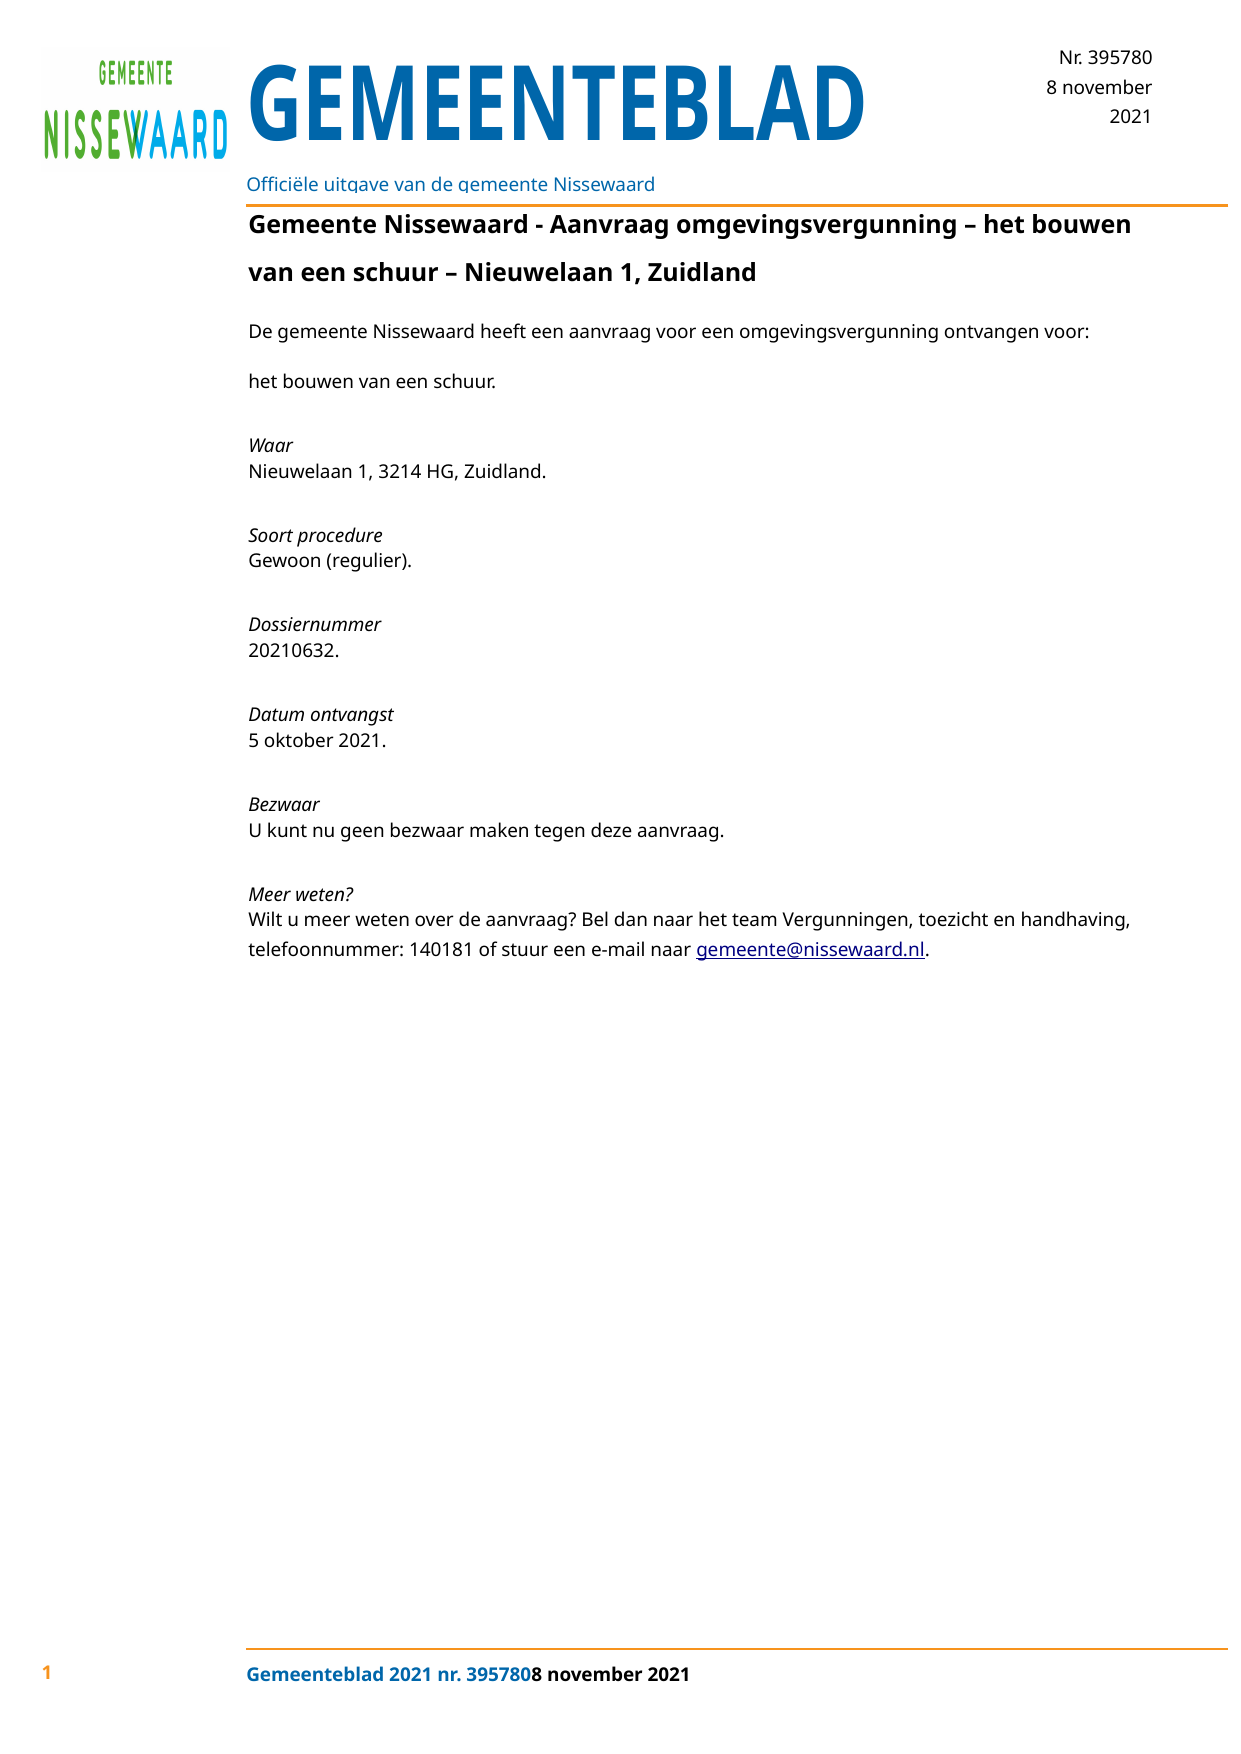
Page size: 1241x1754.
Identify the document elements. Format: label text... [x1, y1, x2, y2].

text U kunt nu geen bezwaar maken tegen deze aanvraag. [248, 817, 1152, 842]
text Dossiernummer [248, 612, 1152, 637]
text Nieuwelaan 1, 3214 HG, Zuidland. [248, 458, 1152, 484]
text Soort procedure [248, 522, 1152, 548]
text De gemeente Nissewaard heeft een aanvraag voor een omgevingsvergunning ontvangen voor: [248, 318, 1152, 344]
text Waar [248, 432, 1152, 458]
picture [41, 47, 231, 172]
text Meer weten? [248, 881, 1152, 906]
text 20210632. [248, 637, 1152, 663]
text het bouwen van een schuur. [248, 368, 1152, 394]
text Wilt u meer weten over de aanvraag? Bel dan naar het team Vergunningen, toezicht en handhaving, telefoonnummer: 140181 of stuur een e-mail naar gemeente@nissewaard.nl. [248, 906, 1152, 962]
text 5 oktober 2021. [248, 727, 1152, 753]
text Datum ontvangst [248, 701, 1152, 727]
text Gewoon (regulier). [248, 548, 1152, 573]
text Gemeente Nissewaard - Aanvraag omgevingsvergunning – het bouwen van een schuur – Nieuwelaan 1, Zuidland [248, 207, 1152, 288]
text Bezwaar [248, 791, 1152, 817]
